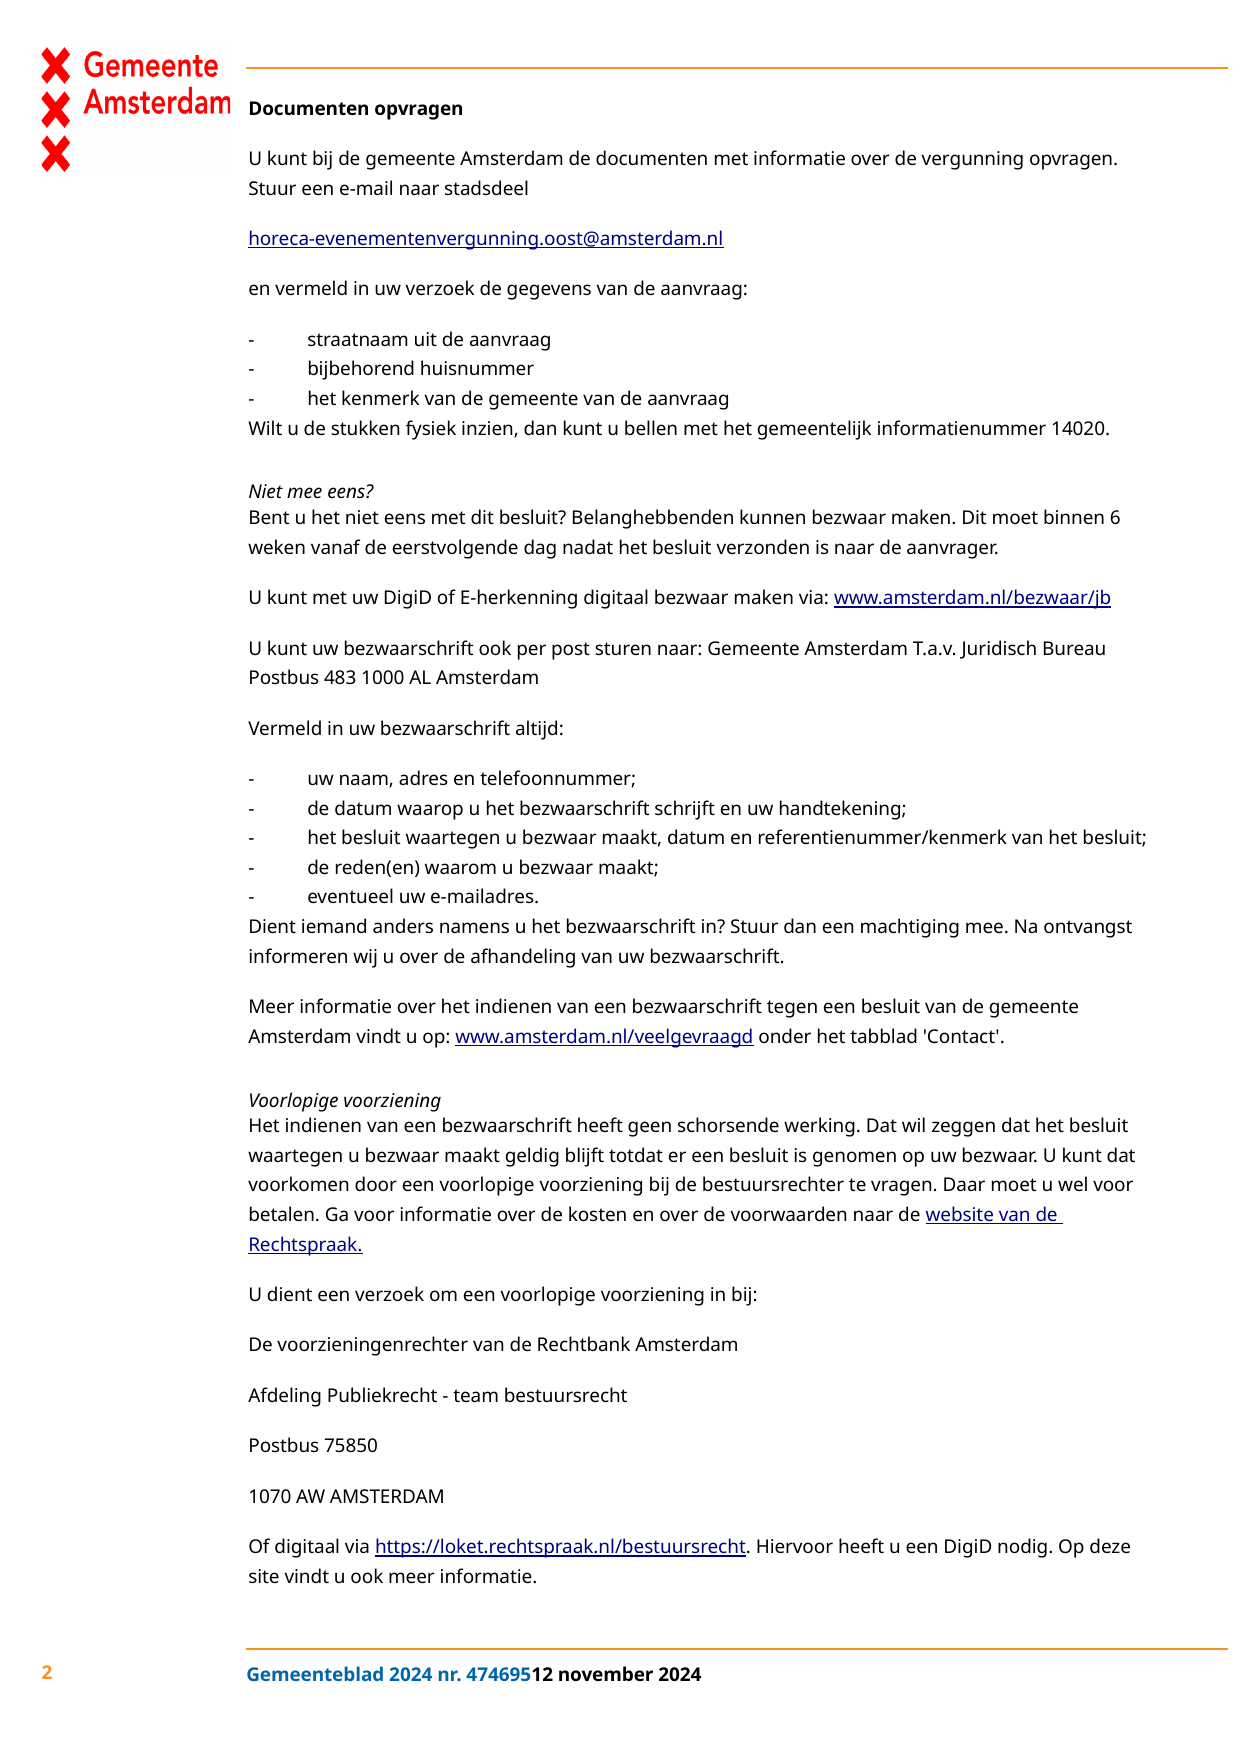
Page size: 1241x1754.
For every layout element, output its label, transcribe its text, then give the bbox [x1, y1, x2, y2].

list uw naam, adres en telefoonnummer; [248, 765, 1152, 791]
list het kenmerk van de gemeente van de aanvraag [248, 385, 1152, 411]
text Vermeld in uw bezwaarschrift altijd: [248, 715, 1152, 741]
text U kunt uw bezwaarschrift ook per post sturen naar: Gemeente Amsterdam T.a.v. Juridisch Bureau Postbus 483 1000 AL Amsterdam [248, 635, 1152, 690]
list eventueel uw e-mailadres. [248, 884, 1152, 909]
list bijbehorend huisnummer [248, 356, 1152, 381]
text Dient iemand anders namens u het bezwaarschrift in? Stuur dan een machtiging mee. Na ontvangst informeren wij u over de afhandeling van uw bezwaarschrift. [248, 913, 1152, 968]
text Voorlopige voorziening [248, 1087, 1152, 1112]
list straatnaam uit de aanvraag [248, 326, 1152, 352]
text Bent u het niet eens met dit besluit? Belanghebbenden kunnen bezwaar maken. Dit moet binnen 6 weken vanaf de eerstvolgende dag nadat het besluit verzonden is naar de aanvrager. [248, 504, 1152, 560]
text horeca-evenementenvergunning.oost@amsterdam.nl [248, 225, 1152, 251]
text Meer informatie over het indienen van een bezwaarschrift tegen een besluit van de gemeente Amsterdam vindt u op: www.amsterdam.nl/veelgevraagd onder het tabblad 'Contact'. [248, 993, 1152, 1048]
text Of digitaal via https://loket.rechtspraak.nl/bestuursrecht. Hiervoor heeft u een DigiD nodig. Op deze site vindt u ook meer informatie. [248, 1533, 1152, 1589]
list de datum waarop u het bezwaarschrift schrijft en uw handtekening; [248, 795, 1152, 821]
text De voorzieningenrechter van de Rechtbank Amsterdam [248, 1332, 1152, 1357]
text en vermeld in uw verzoek de gegevens van de aanvraag: [248, 276, 1152, 301]
list het besluit waartegen u bezwaar maakt, datum en referentienummer/kenmerk van het besluit; [248, 824, 1152, 850]
text Afdeling Publiekrecht - team bestuursrecht [248, 1382, 1152, 1408]
text Wilt u de stukken fysiek inzien, dan kunt u bellen met het gemeentelijk informatienummer 14020. [248, 415, 1152, 441]
text Postbus 75850 [248, 1432, 1152, 1458]
list de reden(en) waarom u bezwaar maakt; [248, 854, 1152, 880]
text Het indienen van een bezwaarschrift heeft geen schorsende werking. Dat wil zeggen dat het besluit waartegen u bezwaar maakt geldig blijft totdat er een besluit is genomen op uw bezwaar. U kunt dat voorkomen door een voorlopige voorziening bij de bestuursrechter te vragen. Daar moet u wel voor betalen. Ga voor informatie over de kosten en over de voorwaarden naar de website van de Rechtspraak. [248, 1112, 1152, 1257]
text Niet mee eens? [248, 479, 1152, 504]
text U kunt bij de gemeente Amsterdam de documenten met informatie over de vergunning opvragen. Stuur een e-mail naar stadsdeel [248, 145, 1152, 201]
picture [41, 47, 231, 172]
text 1070 AW AMSTERDAM [248, 1483, 1152, 1509]
text Documenten opvragen [248, 95, 1152, 121]
text U kunt met uw DigiD of E-herkenning digitaal bezwaar maken via: www.amsterdam.nl/bezwaar/jb [248, 584, 1152, 610]
text U dient een verzoek om een voorlopige voorziening in bij: [248, 1281, 1152, 1307]
